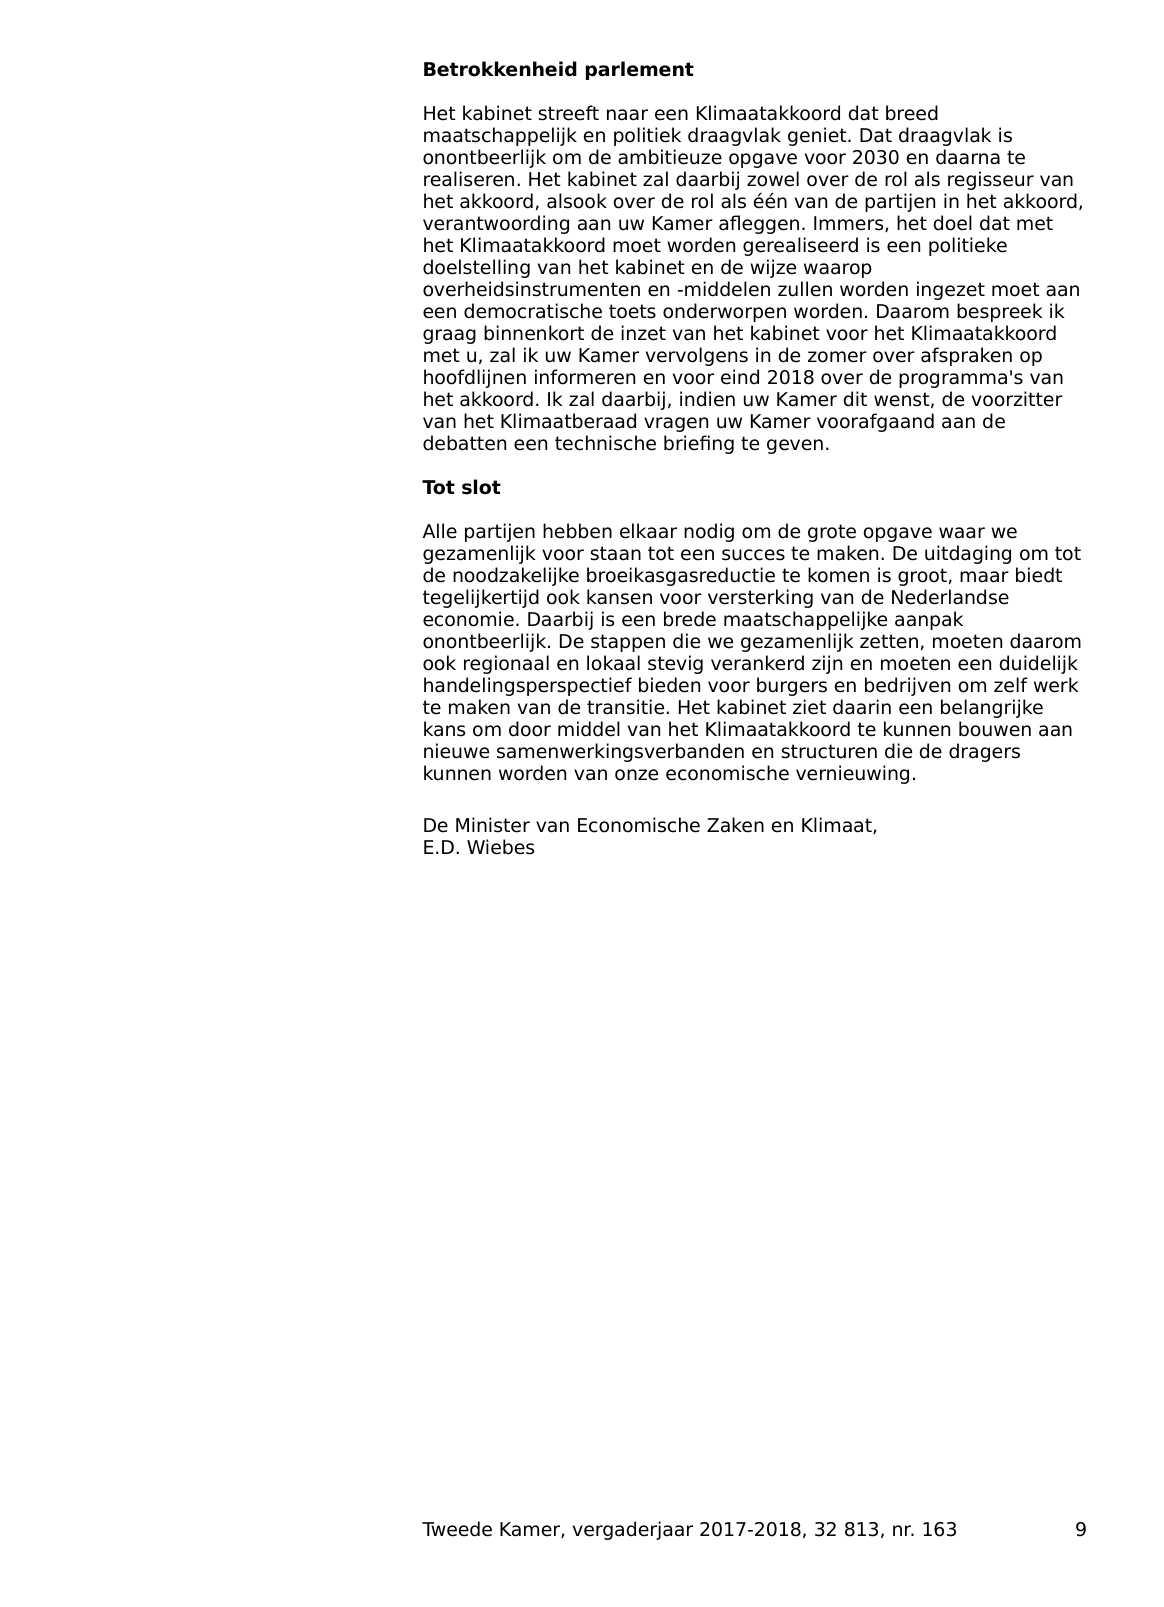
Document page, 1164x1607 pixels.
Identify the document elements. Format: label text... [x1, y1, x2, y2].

subtitle Betrokkenheid parlement [422, 59, 1087, 81]
subtitle Tot slot [422, 477, 1087, 499]
text Het kabinet streeft naar een Klimaatakkoord dat breed maatschappelijk en politiek draagvlak geniet. Dat draagvlak is onontbeerlijk om de ambitieuze opgave voor 2030 en daarna te realiseren. Het kabinet zal daarbij zowel over de rol als regisseur van het akkoord, alsook over de rol als één van de partijen in het akkoord, verantwoording aan uw Kamer afleggen. Immers, het doel dat met het Klimaatakkoord moet worden gerealiseerd is een politieke doelstelling van het kabinet en de wijze waarop overheidsinstrumenten en -middelen zullen worden ingezet moet aan een democratische toets onderworpen worden. Daarom bespreek ik graag binnenkort de inzet van het kabinet voor het Klimaatakkoord met u, zal ik uw Kamer vervolgens in de zomer over afspraken op hoofdlijnen informeren en voor eind 2018 over de programma's van het akkoord. Ik zal daarbij, indien uw Kamer dit wenst, de voorzitter van het Klimaatberaad vragen uw Kamer voorafgaand aan de debatten een technische briefing te geven. [422, 103, 1087, 455]
text Alle partijen hebben elkaar nodig om de grote opgave waar we gezamenlijk voor staan tot een succes te maken. De uitdaging om tot de noodzakelijke broeikasgasreductie te komen is groot, maar biedt tegelijkertijd ook kansen voor versterking van de Nederlandse economie. Daarbij is een brede maatschappelijke aanpak onontbeerlijk. De stappen die we gezamenlijk zetten, moeten daarom ook regionaal en lokaal stevig verankerd zijn en moeten een duidelijk handelingsperspectief bieden voor burgers en bedrijven om zelf werk te maken van de transitie. Het kabinet ziet daarin een belangrijke kans om door middel van het Klimaatakkoord te kunnen bouwen aan nieuwe samenwerkingsverbanden en structuren die de dragers kunnen worden van onze economische vernieuwing. [422, 521, 1087, 785]
text De Minister van Economische Zaken en Klimaat, E.D. Wiebes [422, 815, 1087, 859]
